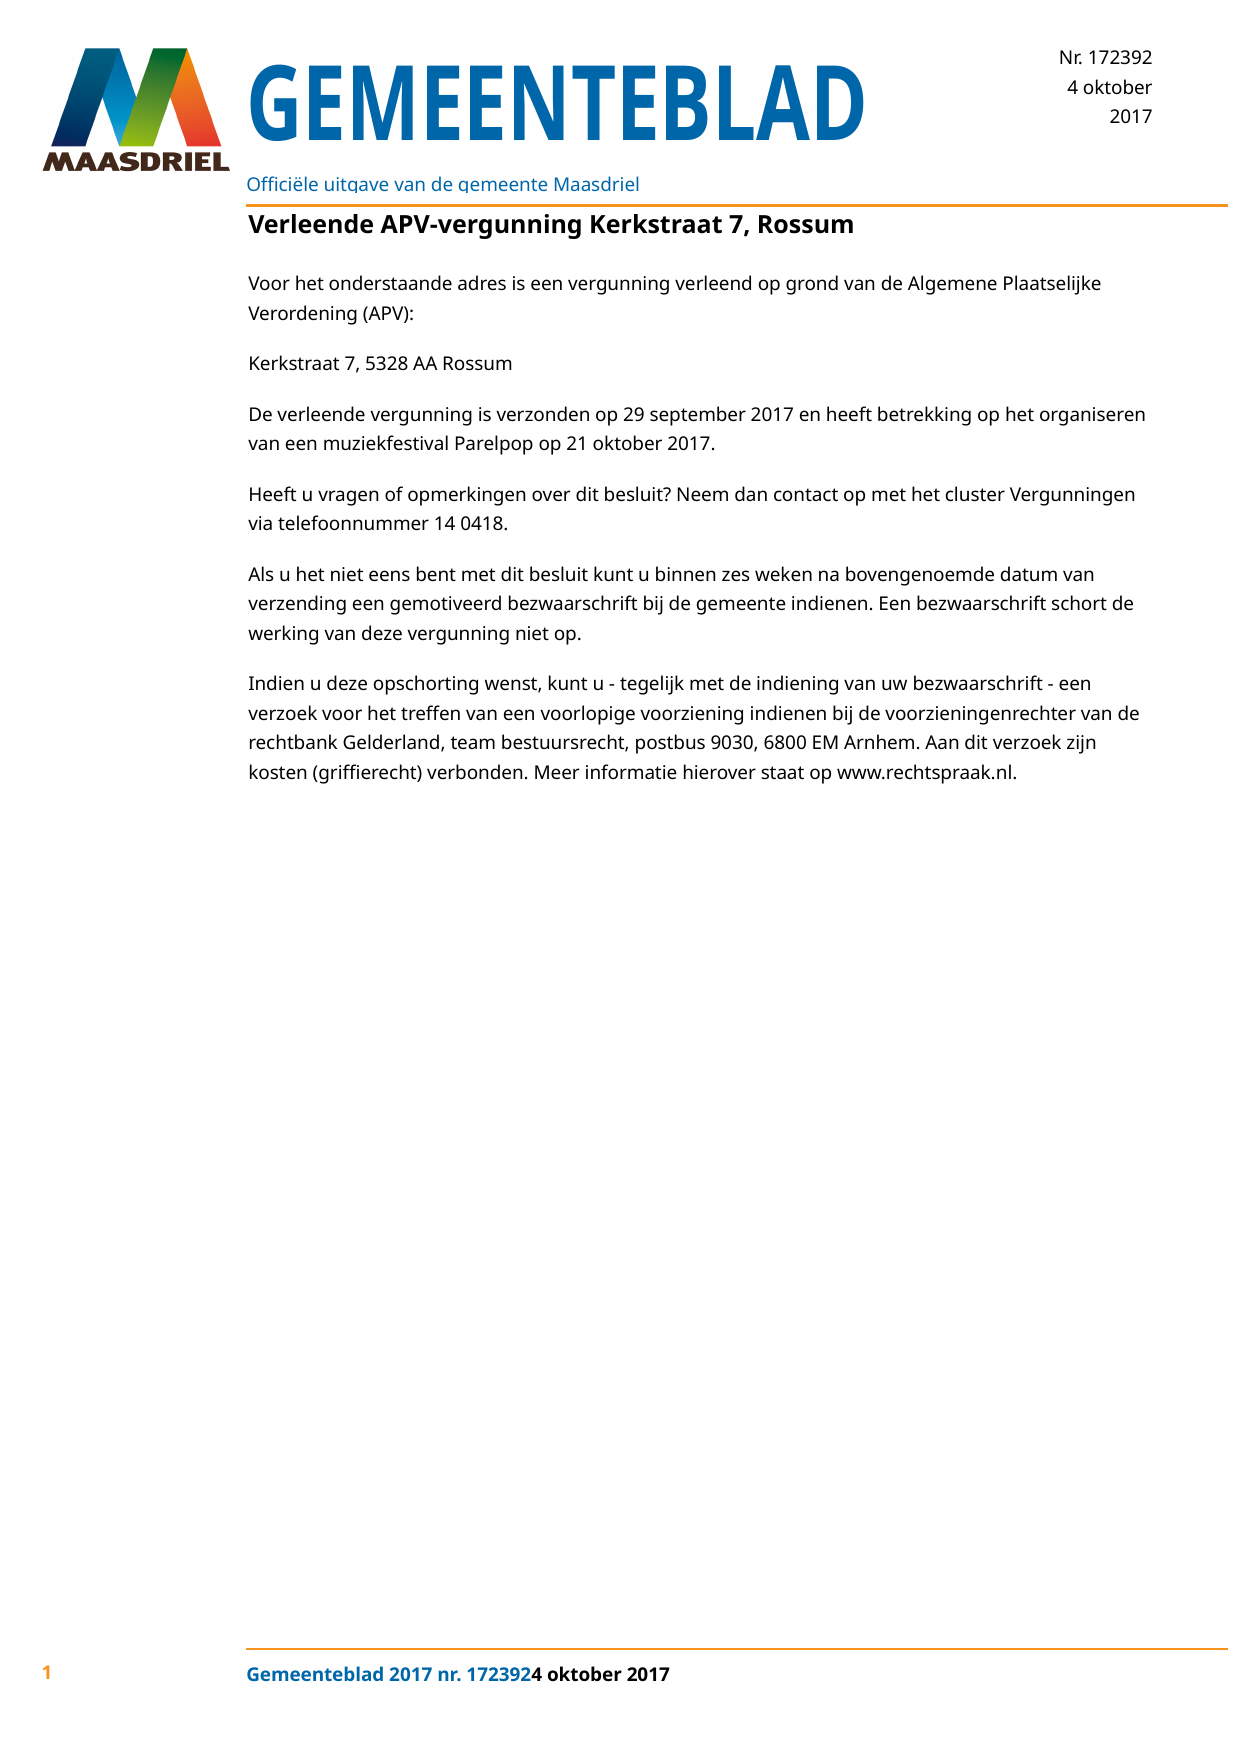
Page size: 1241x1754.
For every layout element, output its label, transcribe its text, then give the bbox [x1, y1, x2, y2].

picture [41, 47, 231, 172]
text Heeft u vragen of opmerkingen over dit besluit? Neem dan contact op met het cluster Vergunningen via telefoonnummer 14 0418. [248, 481, 1152, 536]
text Kerkstraat 7, 5328 AA Rossum [248, 350, 1152, 376]
text De verleende vergunning is verzonden op 29 september 2017 en heeft betrekking op het organiseren van een muziekfestival Parelpop op 21 oktober 2017. [248, 401, 1152, 456]
text Voor het onderstaande adres is een vergunning verleend op grond van de Algemene Plaatselijke Verordening (APV): [248, 270, 1152, 326]
text Indien u deze opschorting wenst, kunt u - tegelijk met de indiening van uw bezwaarschrift - een verzoek voor het treffen van een voorlopige voorziening indienen bij de voorzieningenrechter van de rechtbank Gelderland, team bestuursrecht, postbus 9030, 6800 EM Arnhem. Aan dit verzoek zijn kosten (griffierecht) verbonden. Meer informatie hierover staat op www.rechtspraak.nl. [248, 670, 1152, 785]
text Verleende APV-vergunning Kerkstraat 7, Rossum [248, 207, 1152, 241]
text Als u het niet eens bent met dit besluit kunt u binnen zes weken na bovengenoemde datum van verzending een gemotiveerd bezwaarschrift bij de gemeente indienen. Een bezwaarschrift schort de werking van deze vergunning niet op. [248, 561, 1152, 646]
